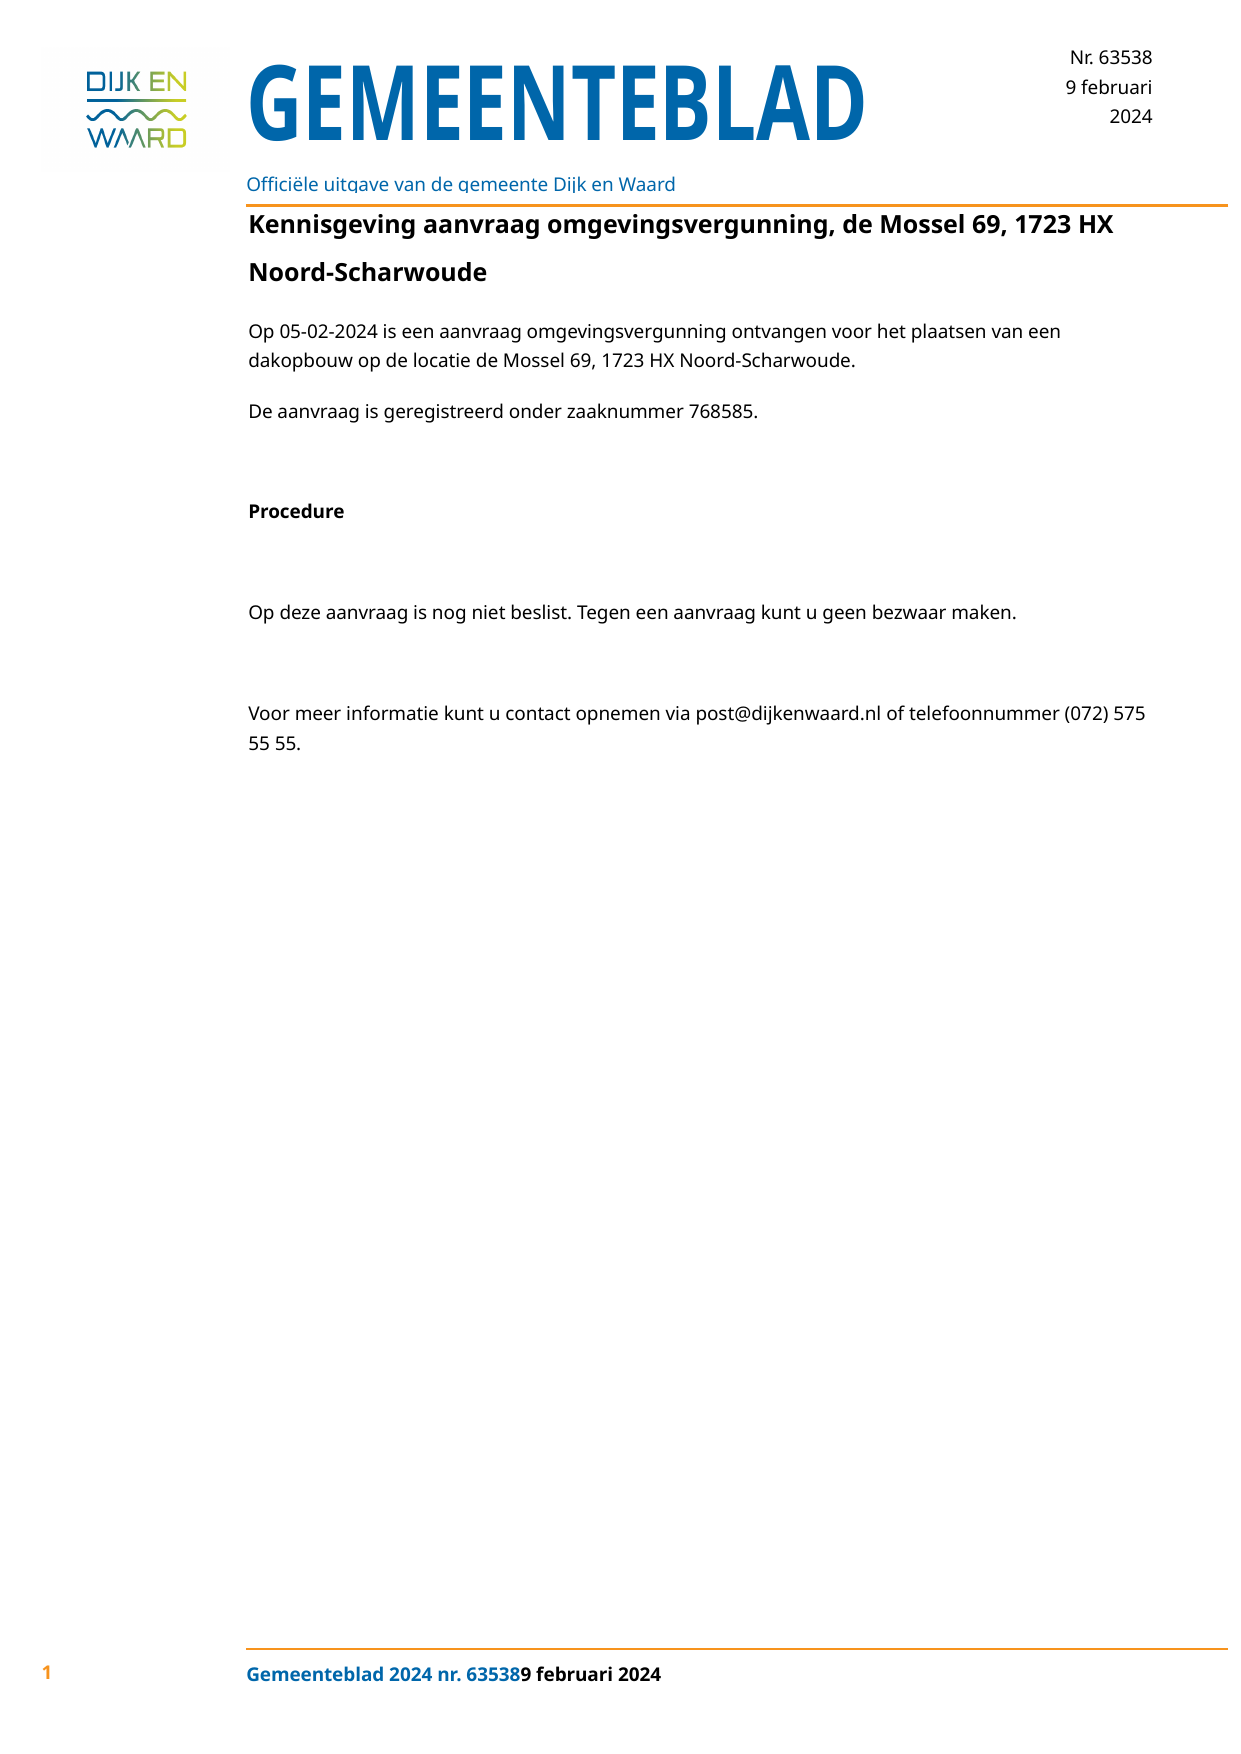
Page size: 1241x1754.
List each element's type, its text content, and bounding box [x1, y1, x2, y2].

text Procedure [248, 499, 1152, 524]
text Kennisgeving aanvraag omgevingsvergunning, de Mossel 69, 1723 HX Noord-Scharwoude [248, 207, 1152, 288]
text Voor meer informatie kunt u contact opnemen via post@dijkenwaard.nl of telefoonnummer (072) 575 55 55. [248, 700, 1152, 756]
text De aanvraag is geregistreerd onder zaaknummer 768585. [248, 398, 1152, 424]
text Op 05-02-2024 is een aanvraag omgevingsvergunning ontvangen voor het plaatsen van een dakopbouw op de locatie de Mossel 69, 1723 HX Noord-Scharwoude. [248, 318, 1152, 373]
picture [41, 47, 231, 172]
text Op deze aanvraag is nog niet beslist. Tegen een aanvraag kunt u geen bezwaar maken. [248, 599, 1152, 625]
